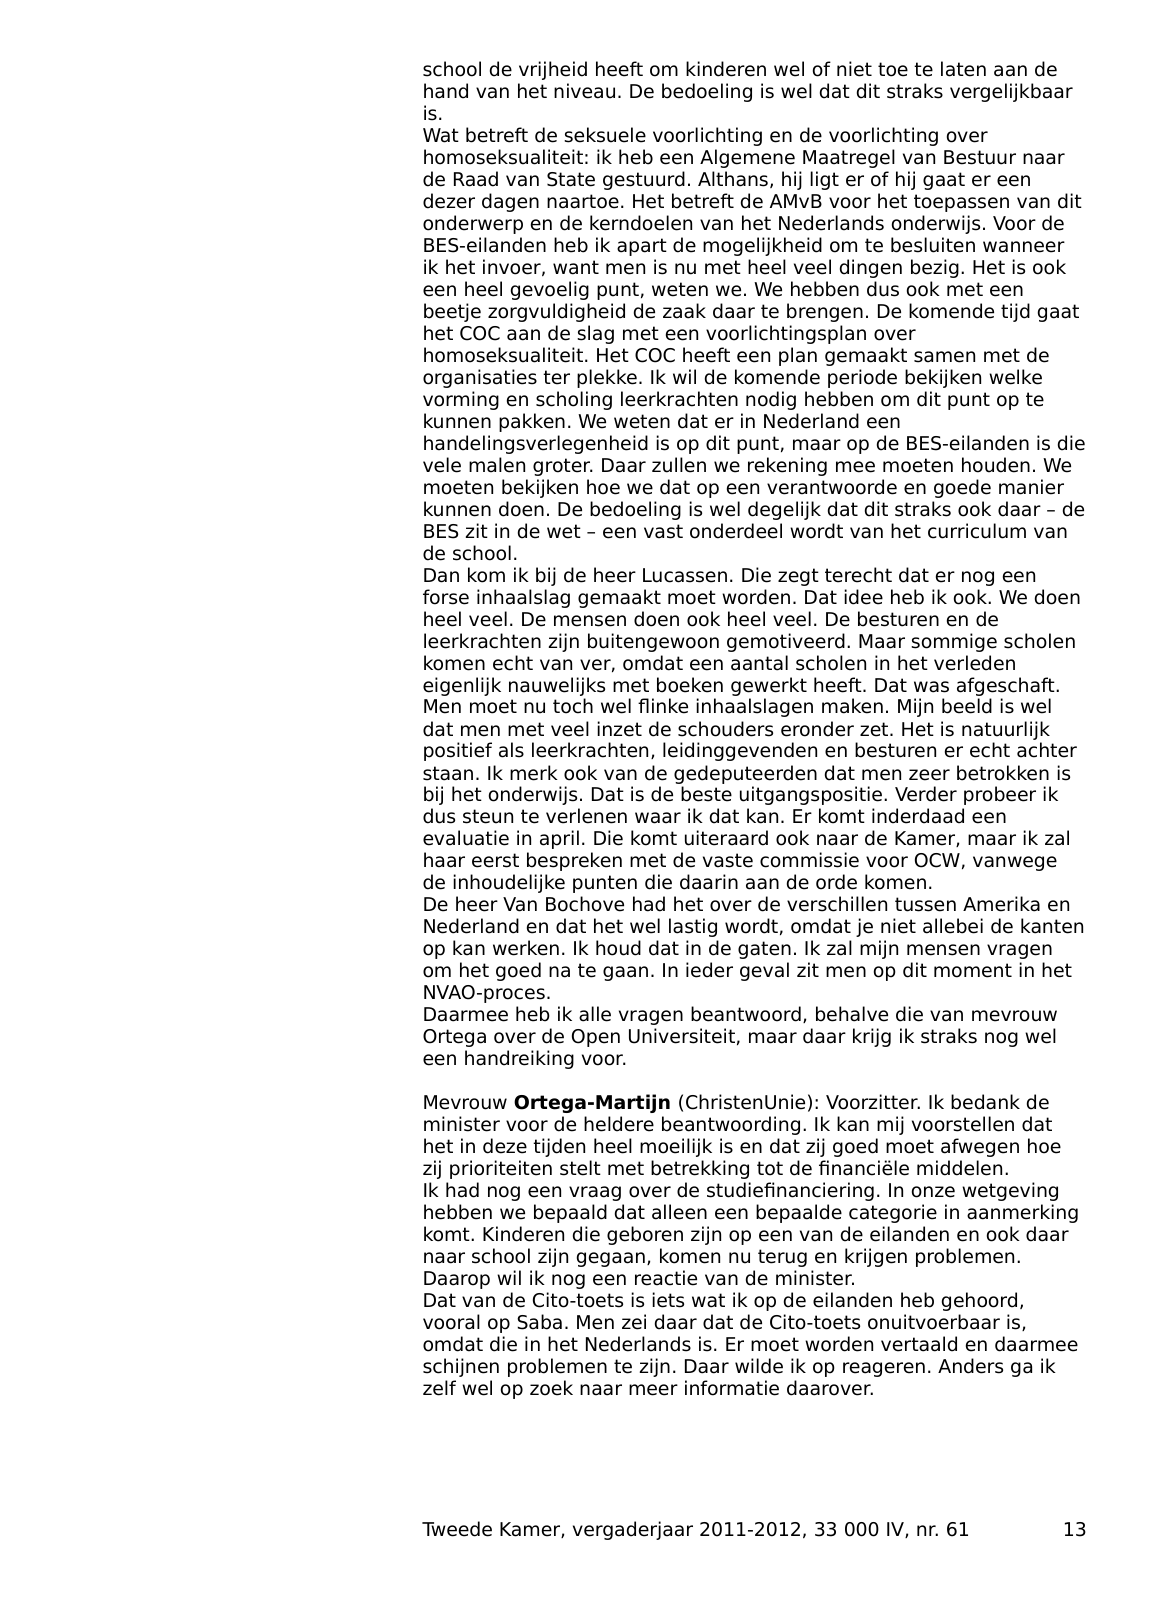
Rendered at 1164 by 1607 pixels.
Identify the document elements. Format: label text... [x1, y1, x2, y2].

text Dan kom ik bij de heer Lucassen. Die zegt terecht dat er nog een forse inhaalslag gemaakt moet worden. Dat idee heb ik ook. We doen heel veel. De mensen doen ook heel veel. De besturen en de leerkrachten zijn buitengewoon gemotiveerd. Maar sommige scholen komen echt van ver, omdat een aantal scholen in het verleden eigenlijk nauwelijks met boeken gewerkt heeft. Dat was afgeschaft. Men moet nu toch wel flinke inhaalslagen maken. Mijn beeld is wel dat men met veel inzet de schouders eronder zet. Het is natuurlijk positief als leerkrachten, leidinggevenden en besturen er echt achter staan. Ik merk ook van de gedeputeerden dat men zeer betrokken is bij het onderwijs. Dat is de beste uitgangspositie. Verder probeer ik dus steun te verlenen waar ik dat kan. Er komt inderdaad een evaluatie in april. Die komt uiteraard ook naar de Kamer, maar ik zal haar eerst bespreken met de vaste commissie voor OCW, vanwege de inhoudelijke punten die daarin aan de orde komen. [422, 564, 1087, 894]
text Daarmee heb ik alle vragen beantwoord, behalve die van mevrouw Ortega over de Open Universiteit, maar daar krijg ik straks nog wel een handreiking voor. [422, 1004, 1087, 1070]
text Mevrouw Ortega-Martijn (ChristenUnie): Voorzitter. Ik bedank de minister voor de heldere beantwoording. Ik kan mij voorstellen dat het in deze tijden heel moeilijk is en dat zij goed moet afwegen hoe zij prioriteiten stelt met betrekking tot de financiële middelen. [422, 1092, 1087, 1180]
text school de vrijheid heeft om kinderen wel of niet toe te laten aan de hand van het niveau. De bedoeling is wel dat dit straks vergelijkbaar is. [422, 59, 1087, 125]
text Ik had nog een vraag over de studiefinanciering. In onze wetgeving hebben we bepaald dat alleen een bepaalde categorie in aanmerking komt. Kinderen die geboren zijn op een van de eilanden en ook daar naar school zijn gegaan, komen nu terug en krijgen problemen. Daarop wil ik nog een reactie van de minister. [422, 1180, 1087, 1290]
text Wat betreft de seksuele voorlichting en de voorlichting over homoseksualiteit: ik heb een Algemene Maatregel van Bestuur naar de Raad van State gestuurd. Althans, hij ligt er of hij gaat er een dezer dagen naartoe. Het betreft de AMvB voor het toepassen van dit onderwerp en de kerndoelen van het Nederlands onderwijs. Voor de BES-eilanden heb ik apart de mogelijkheid om te besluiten wanneer ik het invoer, want men is nu met heel veel dingen bezig. Het is ook een heel gevoelig punt, weten we. We hebben dus ook met een beetje zorgvuldigheid de zaak daar te brengen. De komende tijd gaat het COC aan de slag met een voorlichtingsplan over homoseksualiteit. Het COC heeft een plan gemaakt samen met de organisaties ter plekke. Ik wil de komende periode bekijken welke vorming en scholing leerkrachten nodig hebben om dit punt op te kunnen pakken. We weten dat er in Nederland een handelingsverlegenheid is op dit punt, maar op de BES-eilanden is die vele malen groter. Daar zullen we rekening mee moeten houden. We moeten bekijken hoe we dat op een verantwoorde en goede manier kunnen doen. De bedoeling is wel degelijk dat dit straks ook daar – de BES zit in de wet – een vast onderdeel wordt van het curriculum van de school. [422, 125, 1087, 564]
text Dat van de Cito-toets is iets wat ik op de eilanden heb gehoord, vooral op Saba. Men zei daar dat de Cito-toets onuitvoerbaar is, omdat die in het Nederlands is. Er moet worden vertaald en daarmee schijnen problemen te zijn. Daar wilde ik op reageren. Anders ga ik zelf wel op zoek naar meer informatie daarover. [422, 1290, 1087, 1400]
text De heer Van Bochove had het over de verschillen tussen Amerika en Nederland en dat het wel lastig wordt, omdat je niet allebei de kanten op kan werken. Ik houd dat in de gaten. Ik zal mijn mensen vragen om het goed na te gaan. In ieder geval zit men op dit moment in het NVAO-proces. [422, 894, 1087, 1004]
